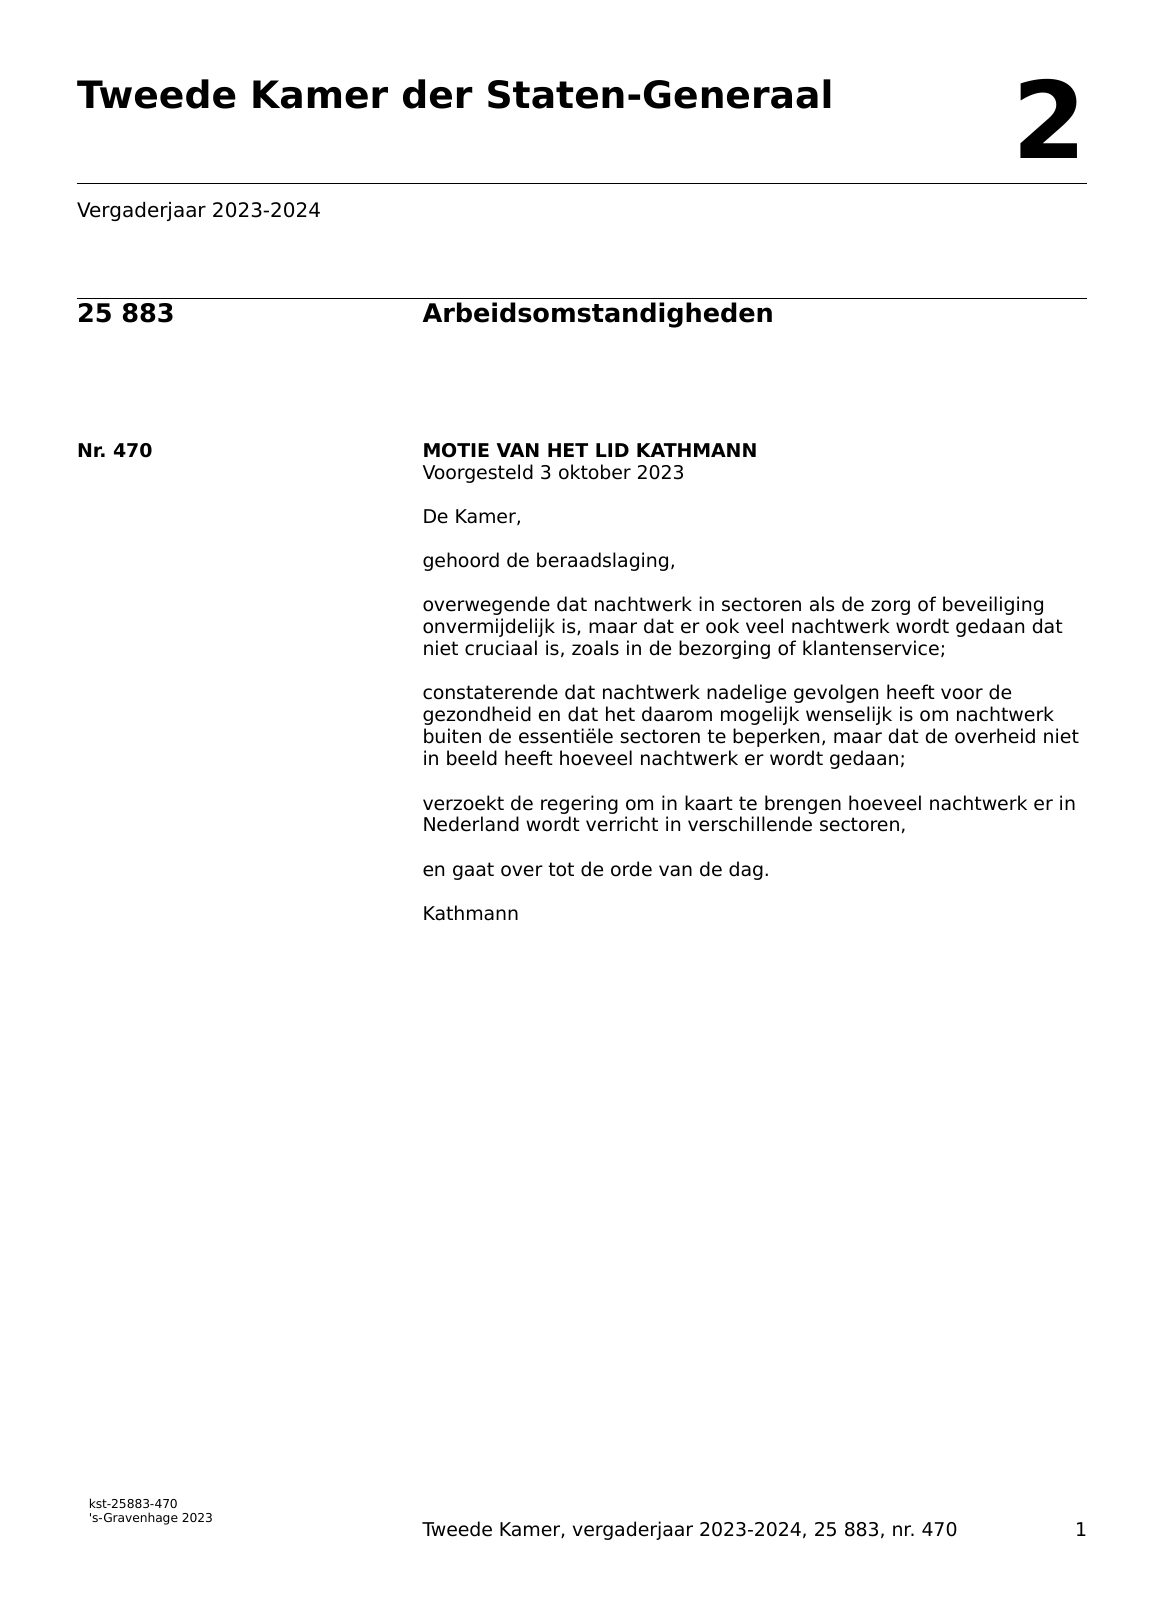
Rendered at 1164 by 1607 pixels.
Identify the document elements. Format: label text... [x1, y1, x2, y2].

text Voorgesteld 3 oktober 2023 [422, 462, 1087, 484]
text 's-Gravenhage 2023 [88, 1511, 323, 1525]
text Kathmann [422, 903, 1087, 925]
subtitle 25 883 Arbeidsomstandigheden [77, 299, 1087, 329]
text overwegende dat nachtwerk in sectoren als de zorg of beveiliging onvermijdelijk is, maar dat er ook veel nachtwerk wordt gedaan dat niet cruciaal is, zoals in de bezorging of klantenservice; [422, 594, 1087, 660]
text De Kamer, [422, 506, 1087, 528]
text kst-25883-470 [88, 1497, 323, 1511]
table_header Tweede Kamer der Staten-Generaal [77, 59, 886, 183]
table_cell Vergaderjaar 2023-2024 [77, 184, 1087, 298]
text constaterende dat nachtwerk nadelige gevolgen heeft voor de gezondheid en dat het daarom mogelijk wenselijk is om nachtwerk buiten de essentiële sectoren te beperken, maar dat de overheid niet in beeld heeft hoeveel nachtwerk er wordt gedaan; [422, 682, 1087, 770]
text en gaat over tot de orde van de dag. [422, 858, 1087, 881]
table_header 2 [886, 59, 1087, 183]
text verzoekt de regering om in kaart te brengen hoeveel nachtwerk er in Nederland wordt verricht in verschillende sectoren, [422, 792, 1087, 836]
subtitle Nr. 470 MOTIE VAN HET LID KATHMANN [77, 440, 1087, 462]
text gehoord de beraadslaging, [422, 550, 1087, 572]
